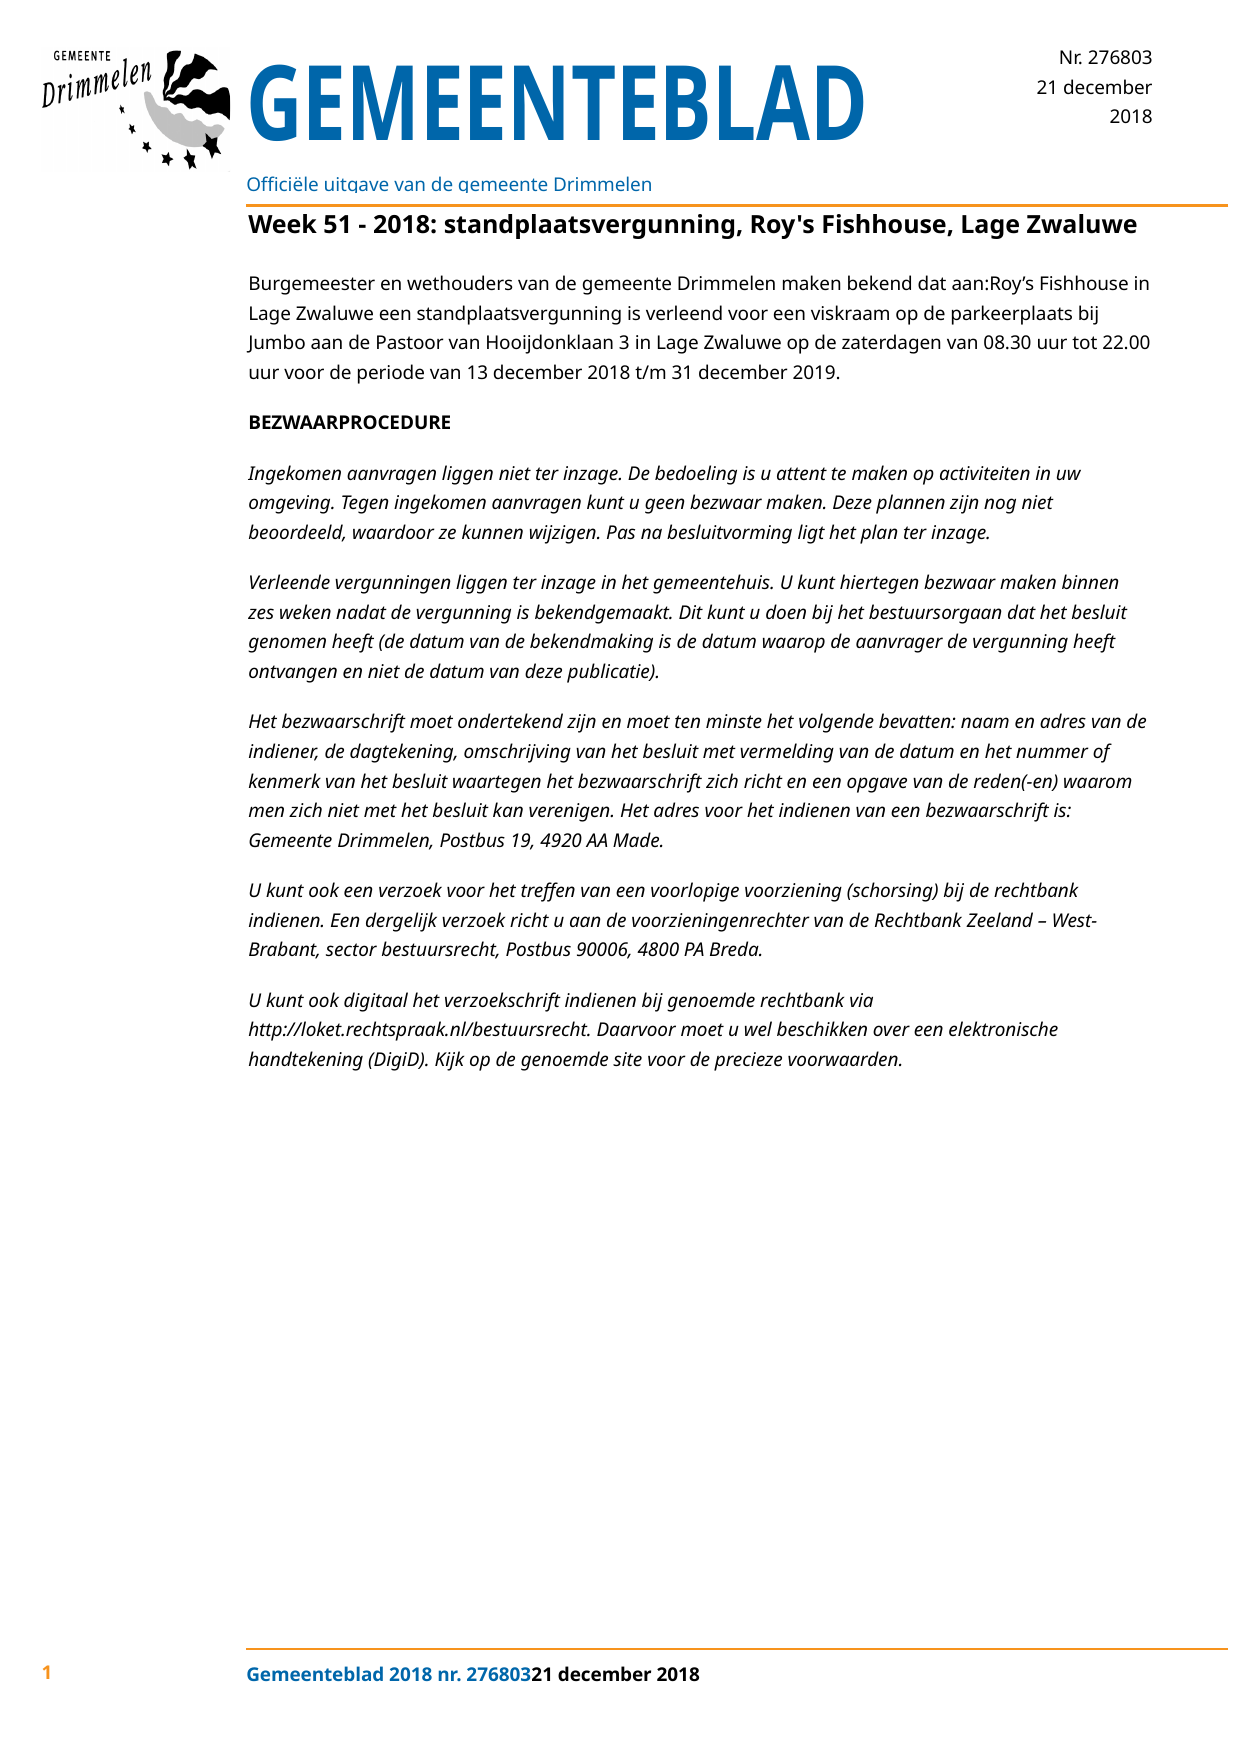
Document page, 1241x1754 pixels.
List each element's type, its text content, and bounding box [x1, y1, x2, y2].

text Verleende vergunningen liggen ter inzage in het gemeentehuis. U kunt hiertegen bezwaar maken binnen zes weken nadat de vergunning is bekendgemaakt. Dit kunt u doen bij het bestuursorgaan dat het besluit genomen heeft (de datum van de bekendmaking is de datum waarop de aanvrager de vergunning heeft ontvangen en niet de datum van deze publicatie). [248, 569, 1152, 684]
picture [41, 47, 231, 172]
text Het bezwaarschrift moet ondertekend zijn en moet ten minste het volgende bevatten: naam en adres van de indiener, de dagtekening, omschrijving van het besluit met vermelding van de datum en het nummer of kenmerk van het besluit waartegen het bezwaarschrift zich richt en een opgave van de reden(-en) waarom men zich niet met het besluit kan verenigen. Het adres voor het indienen van een bezwaarschrift is: Gemeente Drimmelen, Postbus 19, 4920 AA Made. [248, 709, 1152, 853]
text Burgemeester en wethouders van de gemeente Drimmelen maken bekend dat aan:Roy’s Fishhouse in Lage Zwaluwe een standplaatsvergunning is verleend voor een viskraam op de parkeerplaats bij Jumbo aan de Pastoor van Hooijdonklaan 3 in Lage Zwaluwe op de zaterdagen van 08.30 uur tot 22.00 uur voor de periode van 13 december 2018 t/m 31 december 2019. [248, 270, 1152, 385]
text U kunt ook digitaal het verzoekschrift indienen bij genoemde rechtbank via http://loket.rechtspraak.nl/bestuursrecht. Daarvoor moet u wel beschikken over een elektronische handtekening (DigiD). Kijk op de genoemde site voor de precieze voorwaarden. [248, 987, 1152, 1072]
text U kunt ook een verzoek voor het treffen van een voorlopige voorziening (schorsing) bij de rechtbank indienen. Een dergelijk verzoek richt u aan de voorzieningenrechter van de Rechtbank Zeeland – West-Brabant, sector bestuursrecht, Postbus 90006, 4800 PA Breda. [248, 877, 1152, 962]
text Ingekomen aanvragen liggen niet ter inzage. De bedoeling is u attent te maken op activiteiten in uw omgeving. Tegen ingekomen aanvragen kunt u geen bezwaar maken. Deze plannen zijn nog niet beoordeeld, waardoor ze kunnen wijzigen. Pas na besluitvorming ligt het plan ter inzage. [248, 460, 1152, 545]
text Week 51 - 2018: standplaatsvergunning, Roy's Fishhouse, Lage Zwaluwe [248, 207, 1152, 241]
text BEZWAARPROCEDURE [248, 409, 1152, 435]
